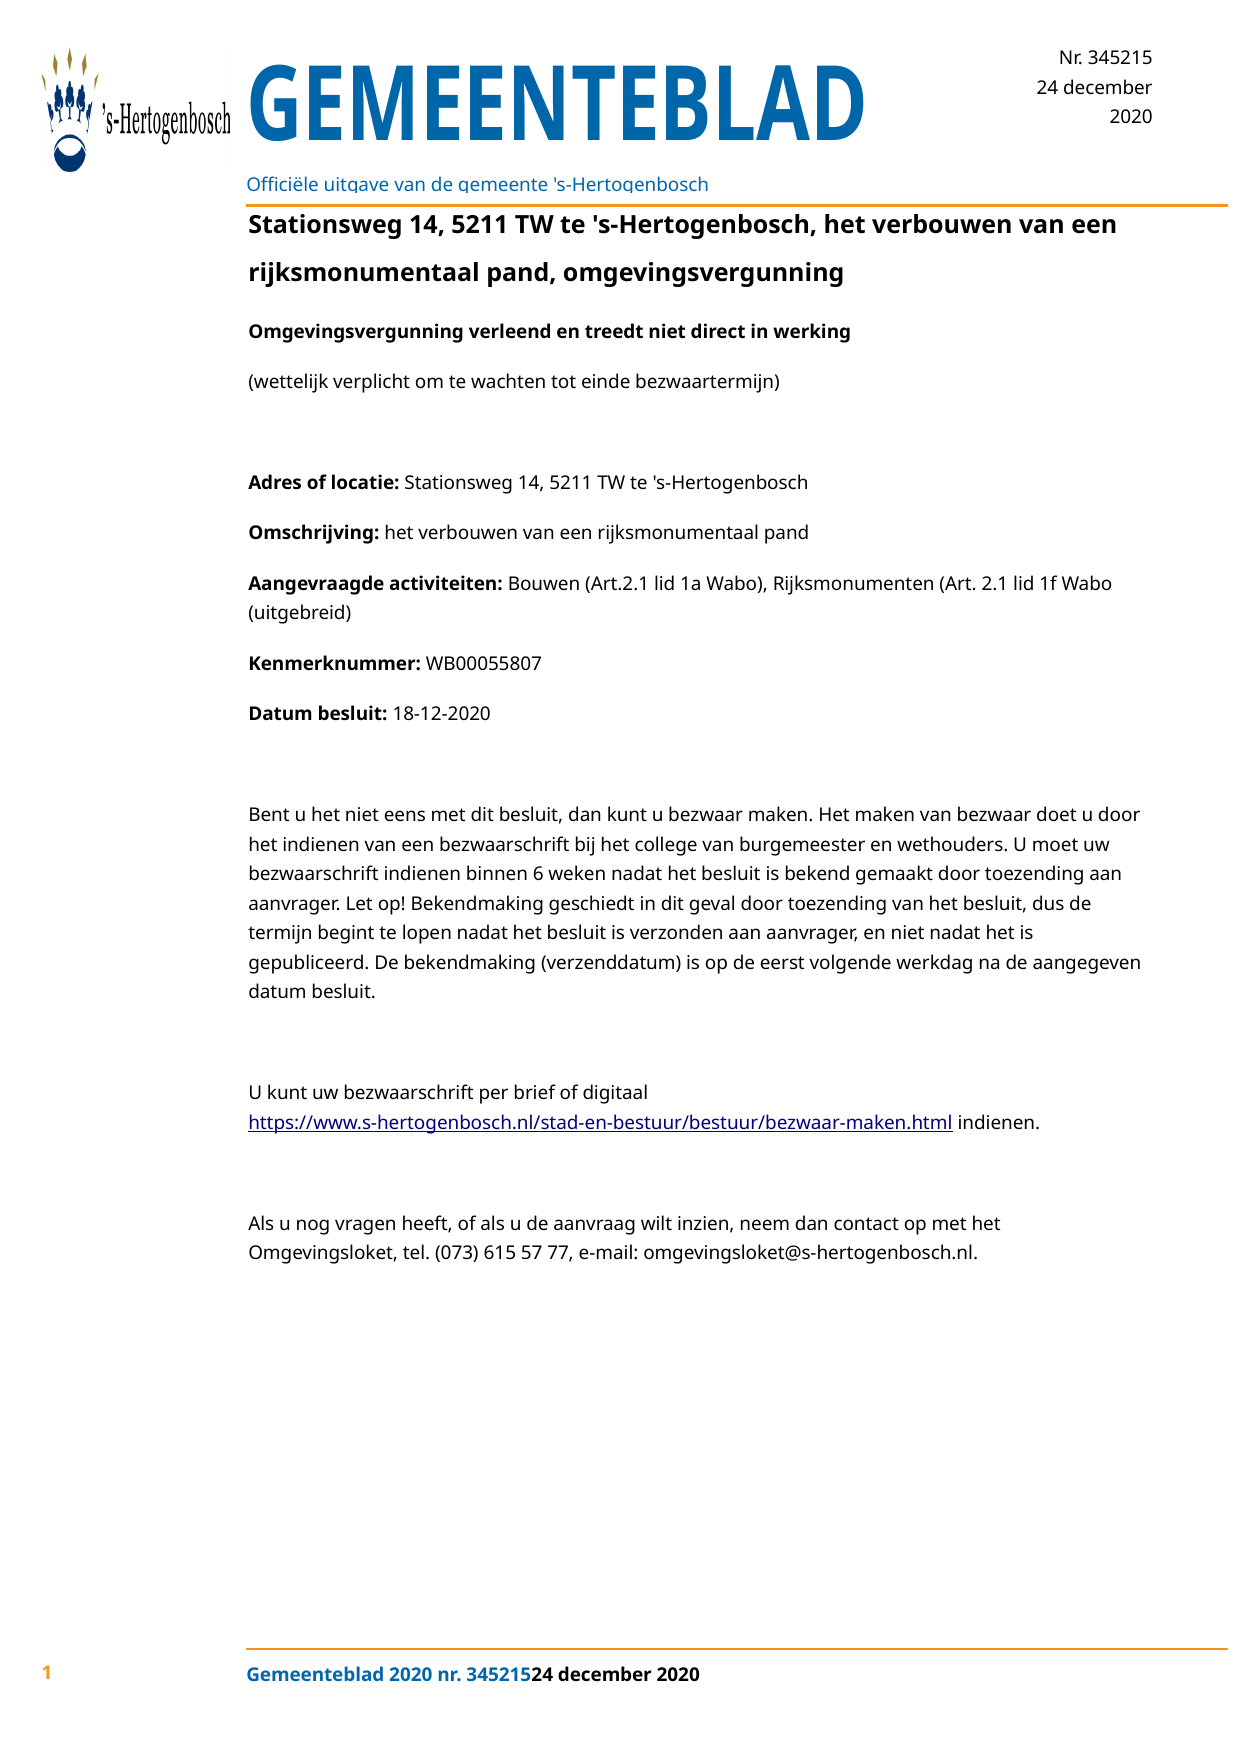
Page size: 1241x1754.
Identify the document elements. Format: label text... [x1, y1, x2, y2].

picture [41, 47, 231, 172]
text Omschrijving: het verbouwen van een rijksmonumentaal pand [248, 519, 1152, 545]
text U kunt uw bezwaarschrift per brief of digitaal https://www.s-hertogenbosch.nl/stad-en-bestuur/bestuur/bezwaar-maken.html indienen. [248, 1079, 1152, 1135]
text Datum besluit: 18-12-2020 [248, 700, 1152, 726]
text Adres of locatie: Stationsweg 14, 5211 TW te 's-Hertogenbosch [248, 469, 1152, 495]
text Omgevingsvergunning verleend en treedt niet direct in werking [248, 318, 1152, 344]
text Stationsweg 14, 5211 TW te 's-Hertogenbosch, het verbouwen van een rijksmonumentaal pand, omgevingsvergunning [248, 207, 1152, 288]
text Aangevraagde activiteiten: Bouwen (Art.2.1 lid 1a Wabo), Rijksmonumenten (Art. 2.1 lid 1f Wabo (uitgebreid) [248, 570, 1152, 625]
text Als u nog vragen heeft, of als u de aanvraag wilt inzien, neem dan contact op met het Omgevingsloket, tel. (073) 615 57 77, e-mail: omgevingsloket@s-hertogenbosch.nl. [248, 1210, 1152, 1265]
text (wettelijk verplicht om te wachten tot einde bezwaartermijn) [248, 368, 1152, 394]
text Kenmerknummer: WB00055807 [248, 650, 1152, 676]
text Bent u het niet eens met dit besluit, dan kunt u bezwaar maken. Het maken van bezwaar doet u door het indienen van een bezwaarschrift bij het college van burgemeester en wethouders. U moet uw bezwaarschrift indienen binnen 6 weken nadat het besluit is bekend gemaakt door toezending aan aanvrager. Let op! Bekendmaking geschiedt in dit geval door toezending van het besluit, dus de termijn begint te lopen nadat het besluit is verzonden aan aanvrager, en niet nadat het is gepubliceerd. De bekendmaking (verzenddatum) is op de eerst volgende werkdag na de aangegeven datum besluit. [248, 801, 1152, 1004]
